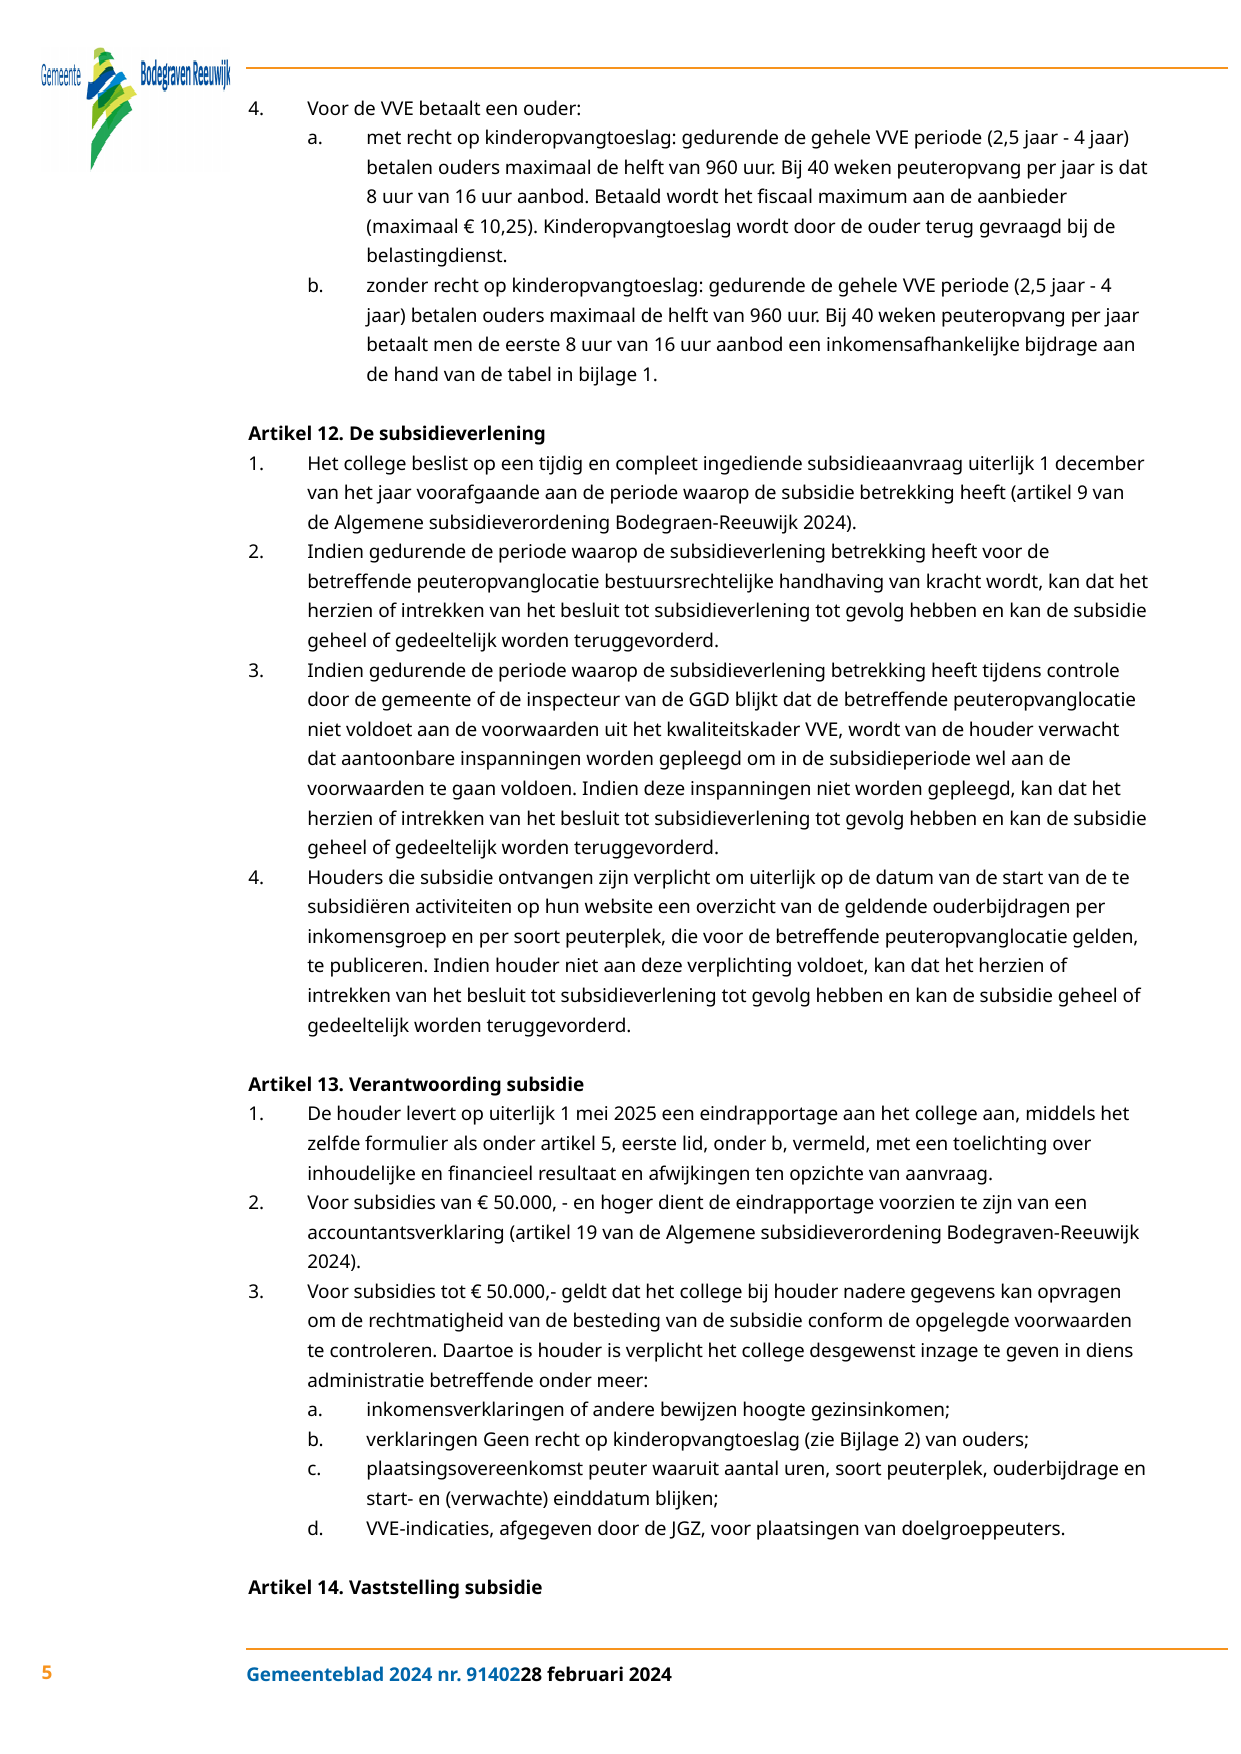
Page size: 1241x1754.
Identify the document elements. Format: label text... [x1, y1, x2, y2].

text Artikel 12. De subsidieverlening [248, 420, 1152, 446]
list inkomensverklaringen of andere bewijzen hoogte gezinsinkomen; [307, 1396, 1152, 1422]
list verklaringen Geen recht op kinderopvangtoeslag (zie Bijlage 2) van ouders; [307, 1426, 1152, 1452]
list Indien gedurende de periode waarop de subsidieverlening betrekking heeft tijdens controle door de gemeente of de inspecteur van de GGD blijkt dat de betreffende peuteropvanglocatie niet voldoet aan de voorwaarden uit het kwaliteitskader VVE, wordt van de houder verwacht dat aantoonbare inspanningen worden gepleegd om in de subsidieperiode wel aan de voorwaarden te gaan voldoen. Indien deze inspanningen niet worden gepleegd, kan dat het herzien of intrekken van het besluit tot subsidieverlening tot gevolg hebben en kan de subsidie geheel of gedeeltelijk worden teruggevorderd. [248, 657, 1152, 860]
list Houders die subsidie ontvangen zijn verplicht om uiterlijk op de datum van de start van de te subsidiëren activiteiten op hun website een overzicht van de geldende ouderbijdragen per inkomensgroep en per soort peuterplek, die voor de betreffende peuteropvanglocatie gelden, te publiceren. Indien houder niet aan deze verplichting voldoet, kan dat het herzien of intrekken van het besluit tot subsidieverlening tot gevolg hebben en kan de subsidie geheel of gedeeltelijk worden teruggevorderd. [248, 864, 1152, 1038]
text Artikel 13. Verantwoording subsidie [248, 1071, 1152, 1097]
text Artikel 14. Vaststelling subsidie [248, 1574, 1152, 1600]
list Voor subsidies van € 50.000, - en hoger dient de eindrapportage voorzien te zijn van een accountantsverklaring (artikel 19 van de Algemene subsidieverordening Bodegraven-Reeuwijk 2024). [248, 1189, 1152, 1274]
list De houder levert op uiterlijk 1 mei 2025 een eindrapportage aan het college aan, middels het zelfde formulier als onder artikel 5, eerste lid, onder b, vermeld, met een toelichting over inhoudelijke en financieel resultaat en afwijkingen ten opzichte van aanvraag. [248, 1101, 1152, 1186]
list Voor subsidies tot € 50.000,- geldt dat het college bij houder nadere gegevens kan opvragen om de rechtmatigheid van de besteding van de subsidie conform de opgelegde voorwaarden te controleren. Daartoe is houder is verplicht het college desgewenst inzage te geven in diens administratie betreffende onder meer: [248, 1278, 1152, 1393]
list Voor de VVE betaalt een ouder: [248, 95, 1152, 121]
list zonder recht op kinderopvangtoeslag: gedurende de gehele VVE periode (2,5 jaar - 4 jaar) betalen ouders maximaal de helft van 960 uur. Bij 40 weken peuteropvang per jaar betaalt men de eerste 8 uur van 16 uur aanbod een inkomensafhankelijke bijdrage aan de hand van de tabel in bijlage 1. [307, 272, 1152, 387]
list plaatsingsovereenkomst peuter waaruit aantal uren, soort peuterplek, ouderbijdrage en start- en (verwachte) einddatum blijken; [307, 1456, 1152, 1511]
list Indien gedurende de periode waarop de subsidieverlening betrekking heeft voor de betreffende peuteropvanglocatie bestuursrechtelijke handhaving van kracht wordt, kan dat het herzien of intrekken van het besluit tot subsidieverlening tot gevolg hebben en kan de subsidie geheel of gedeeltelijk worden teruggevorderd. [248, 538, 1152, 653]
list VVE-indicaties, afgegeven door de JGZ, voor plaatsingen van doelgroeppeuters. [307, 1515, 1152, 1541]
picture [41, 47, 231, 172]
list met recht op kinderopvangtoeslag: gedurende de gehele VVE periode (2,5 jaar - 4 jaar) betalen ouders maximaal de helft van 960 uur. Bij 40 weken peuteropvang per jaar is dat 8 uur van 16 uur aanbod. Betaald wordt het fiscaal maximum aan de aanbieder (maximaal € 10,25). Kinderopvangtoeslag wordt door de ouder terug gevraagd bij de belastingdienst. [307, 124, 1152, 268]
list Het college beslist op een tijdig en compleet ingediende subsidieaanvraag uiterlijk 1 december van het jaar voorafgaande aan de periode waarop de subsidie betrekking heeft (artikel 9 van de Algemene subsidieverordening Bodegraen-Reeuwijk 2024). [248, 450, 1152, 535]
